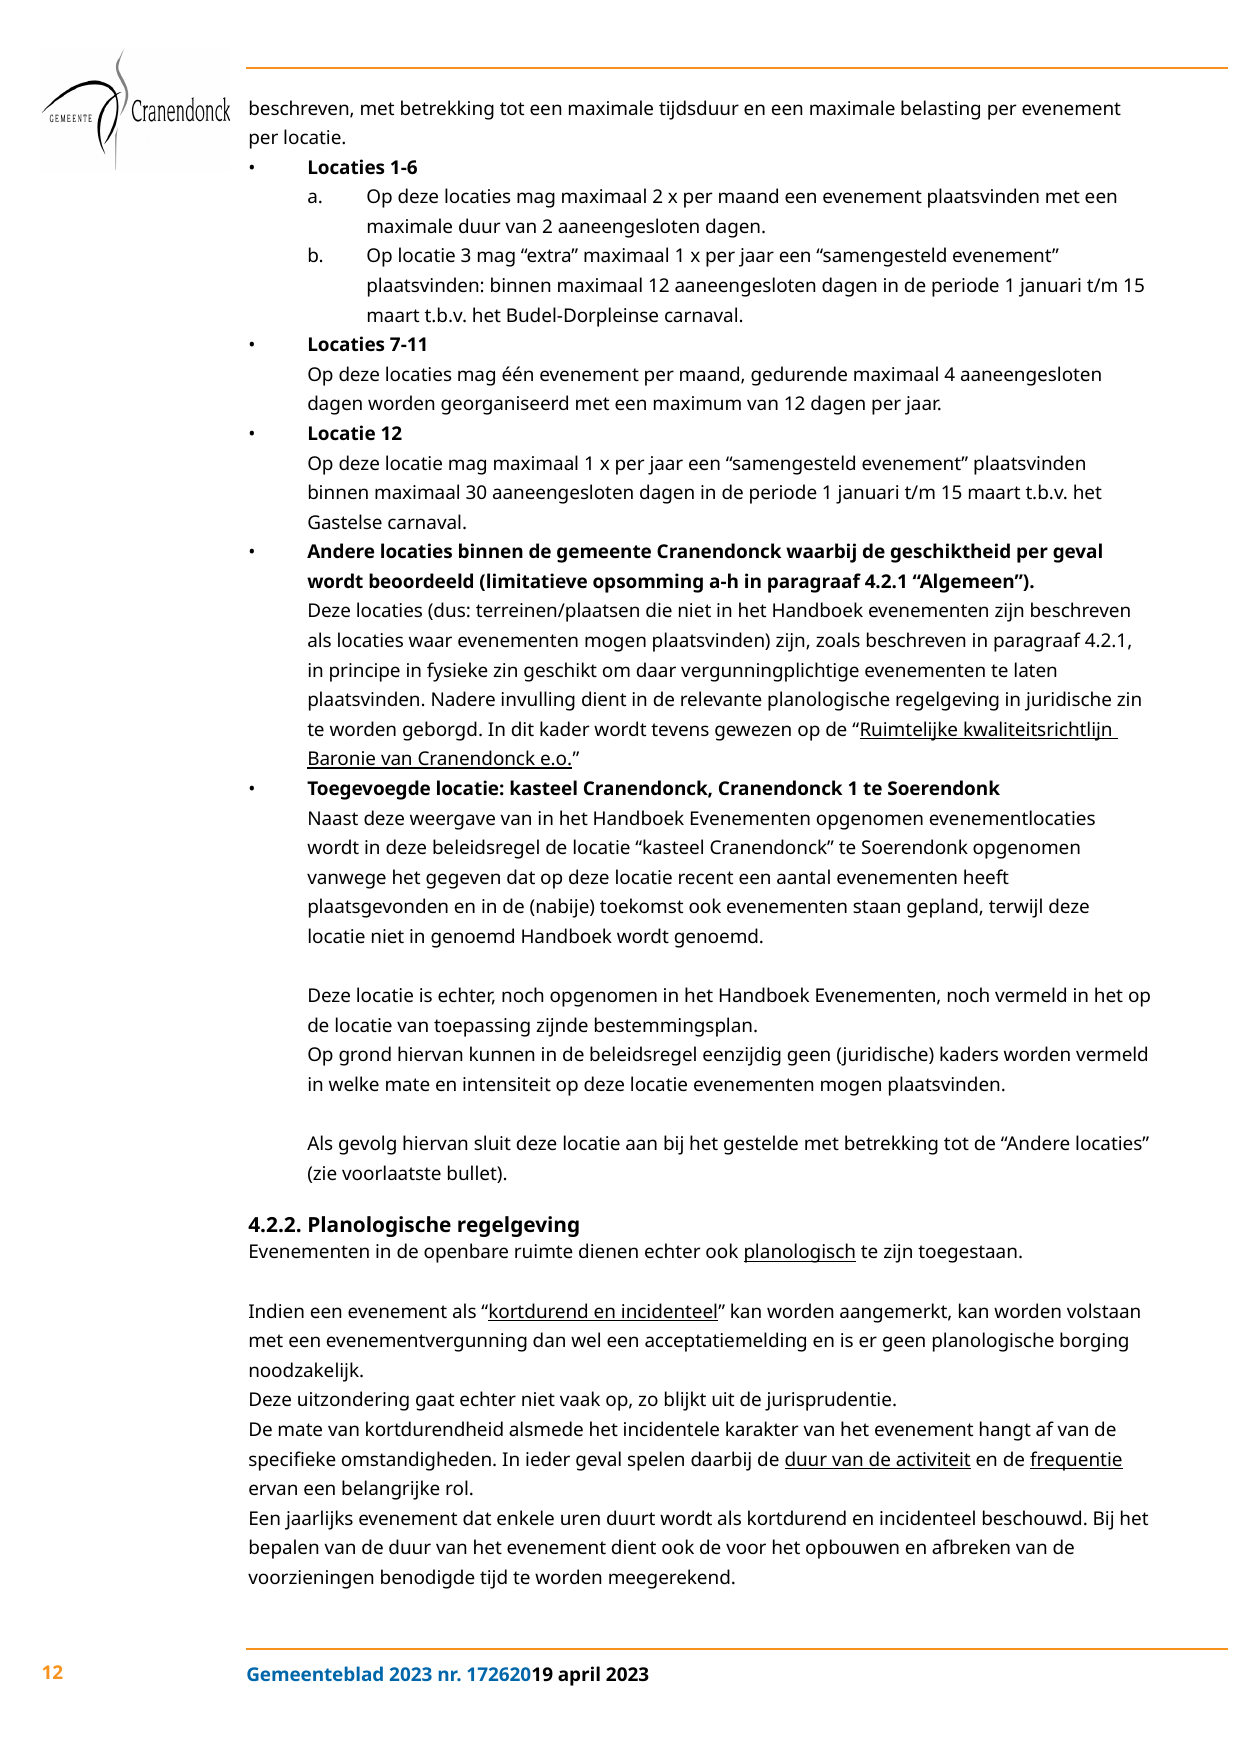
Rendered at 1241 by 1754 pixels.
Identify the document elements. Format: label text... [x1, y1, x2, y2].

list Andere locaties binnen de gemeente Cranendonck waarbij de geschiktheid per geval wordt beoordeeld (limitatieve opsomming a-h in paragraaf 4.2.1 “Algemeen”). [248, 538, 1152, 594]
list Toegevoegde locatie: kasteel Cranendonck, Cranendonck 1 te Soerendonk [248, 775, 1152, 801]
list Op grond hiervan kunnen in de beleidsregel eenzijdig geen (juridische) kaders worden vermeld in welke mate en intensiteit op deze locatie evenementen mogen plaatsvinden. [248, 1041, 1152, 1097]
list Locatie 12 [248, 420, 1152, 446]
list Als gevolg hiervan sluit deze locatie aan bij het gestelde met betrekking tot de “Andere locaties” (zie voorlaatste bullet). [248, 1130, 1152, 1186]
text Een jaarlijks evenement dat enkele uren duurt wordt als kortdurend en incidenteel beschouwd. Bij het bepalen van de duur van het evenement dient ook de voor het opbouwen en afbreken van de voorzieningen benodigde tijd te worden meegerekend. [248, 1505, 1152, 1590]
text Indien een evenement als “kortdurend en incidenteel” kan worden aangemerkt, kan worden volstaan met een evenementvergunning dan wel een acceptatiemelding en is er geen planologische borging noodzakelijk. [248, 1298, 1152, 1383]
list Op deze locaties mag maximaal 2 x per maand een evenement plaatsvinden met een maximale duur van 2 aaneengesloten dagen. [307, 183, 1152, 239]
text Deze uitzondering gaat echter niet vaak op, zo blijkt uit de jurisprudentie. [248, 1387, 1152, 1412]
list Locaties 7-11 [248, 331, 1152, 357]
text 4.2.2. Planologische regelgeving [248, 1210, 1152, 1239]
list Locaties 1-6 [248, 154, 1152, 180]
list Op locatie 3 mag “extra” maximaal 1 x per jaar een “samengesteld evenement” plaatsvinden: binnen maximaal 12 aaneengesloten dagen in de periode 1 januari t/m 15 maart t.b.v. het Budel-Dorpleinse carnaval. [307, 243, 1152, 328]
list Deze locaties (dus: terreinen/plaatsen die niet in het Handboek evenementen zijn beschreven als locaties waar evenementen mogen plaatsvinden) zijn, zoals beschreven in paragraaf 4.2.1, in principe in fysieke zin geschikt om daar vergunningplichtige evenementen te laten plaatsvinden. Nadere invulling dient in de relevante planologische regelgeving in juridische zin te worden geborgd. In dit kader wordt tevens gewezen op de “Ruimtelijke kwaliteitsrichtlijn Baronie van Cranendonck e.o.” [248, 598, 1152, 771]
list Deze locatie is echter, noch opgenomen in het Handboek Evenementen, noch vermeld in het op de locatie van toepassing zijnde bestemmingsplan. [248, 982, 1152, 1038]
text Evenementen in de openbare ruimte dienen echter ook planologisch te zijn toegestaan. [248, 1239, 1152, 1264]
text De mate van kortdurendheid alsmede het incidentele karakter van het evenement hangt af van de specifieke omstandigheden. In ieder geval spelen daarbij de duur van de activiteit en de frequentie ervan een belangrijke rol. [248, 1416, 1152, 1501]
list Naast deze weergave van in het Handboek Evenementen opgenomen evenementlocaties wordt in deze beleidsregel de locatie “kasteel Cranendonck” te Soerendonk opgenomen vanwege het gegeven dat op deze locatie recent een aantal evenementen heeft plaatsgevonden en in de (nabije) toekomst ook evenementen staan gepland, terwijl deze locatie niet in genoemd Handboek wordt genoemd. [248, 805, 1152, 949]
picture [41, 47, 231, 172]
text beschreven, met betrekking tot een maximale tijdsduur en een maximale belasting per evenement per locatie. [248, 95, 1152, 150]
list Op deze locaties mag één evenement per maand, gedurende maximaal 4 aaneengesloten dagen worden georganiseerd met een maximum van 12 dagen per jaar. [248, 361, 1152, 416]
list Op deze locatie mag maximaal 1 x per jaar een “samengesteld evenement” plaatsvinden binnen maximaal 30 aaneengesloten dagen in de periode 1 januari t/m 15 maart t.b.v. het Gastelse carnaval. [248, 450, 1152, 535]
